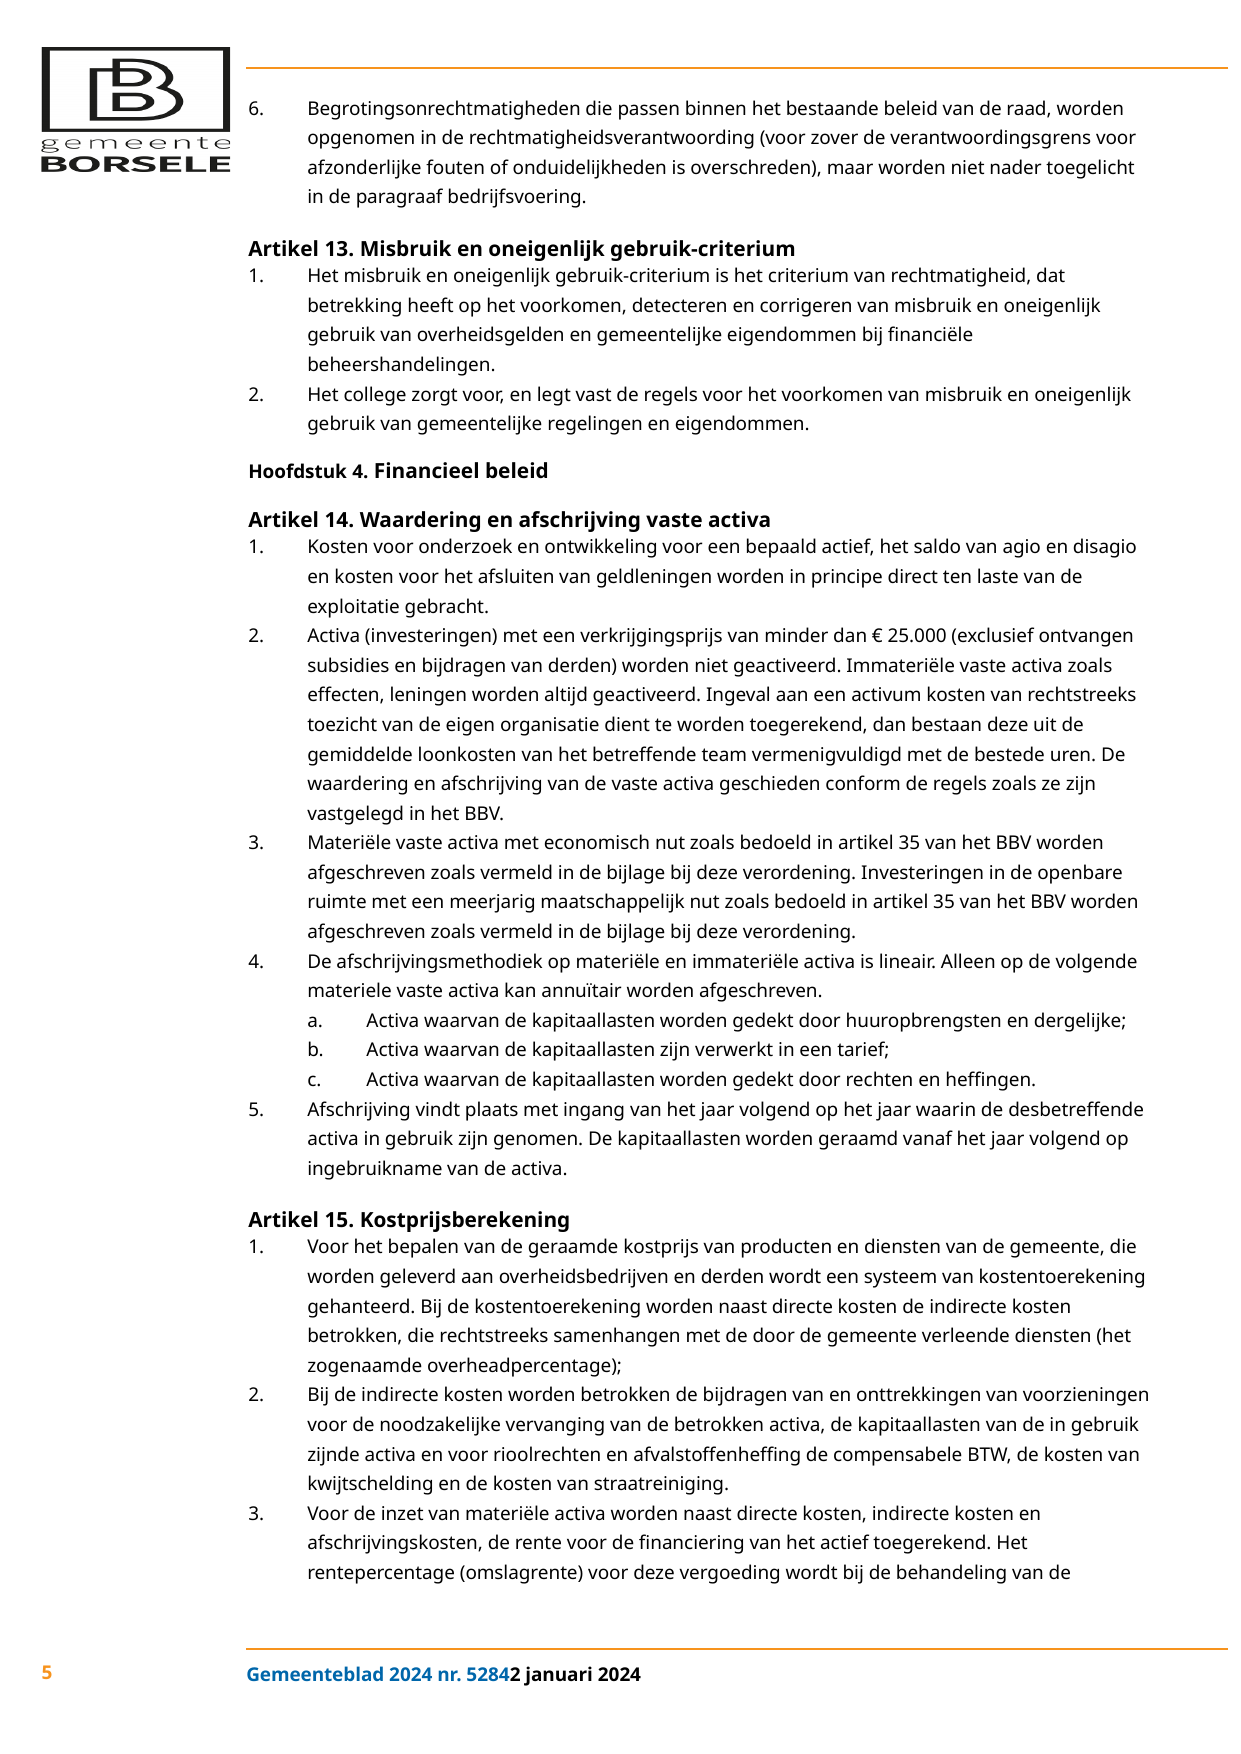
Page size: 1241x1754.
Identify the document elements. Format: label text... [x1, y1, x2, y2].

list Materiële vaste activa met economisch nut zoals bedoeld in artikel 35 van het BBV worden afgeschreven zoals vermeld in de bijlage bij deze verordening. Investeringen in de openbare ruimte met een meerjarig maatschappelijk nut zoals bedoeld in artikel 35 van het BBV worden afgeschreven zoals vermeld in de bijlage bij deze verordening. [248, 829, 1152, 944]
list De afschrijvingsmethodiek op materiële en immateriële activa is lineair. Alleen op de volgende materiele vaste activa kan annuïtair worden afgeschreven. [248, 948, 1152, 1003]
list Voor de inzet van materiële activa worden naast directe kosten, indirecte kosten en afschrijvingskosten, de rente voor de financiering van het actief toegerekend. Het rentepercentage (omslagrente) voor deze vergoeding wordt bij de behandeling van de [248, 1500, 1152, 1585]
text Hoofdstuk 4. Financieel beleid [248, 456, 1152, 484]
list Het misbruik en oneigenlijk gebruik-criterium is het criterium van rechtmatigheid, dat betrekking heeft op het voorkomen, detecteren en corrigeren van misbruik en oneigenlijk gebruik van overheidsgelden en gemeentelijke eigendommen bij financiële beheershandelingen. [248, 262, 1152, 377]
text Artikel 15. Kostprijsberekening [248, 1205, 1152, 1234]
list Activa waarvan de kapitaallasten worden gedekt door huuropbrengsten en dergelijke; [307, 1007, 1152, 1033]
list Het college zorgt voor, en legt vast de regels voor het voorkomen van misbruik en oneigenlijk gebruik van gemeentelijke regelingen en eigendommen. [248, 381, 1152, 436]
text Artikel 13. Misbruik en oneigenlijk gebruik-criterium [248, 234, 1152, 262]
list Activa waarvan de kapitaallasten worden gedekt door rechten en heffingen. [307, 1066, 1152, 1092]
list Activa waarvan de kapitaallasten zijn verwerkt in een tarief; [307, 1037, 1152, 1062]
list Bij de indirecte kosten worden betrokken de bijdragen van en onttrekkingen van voorzieningen voor de noodzakelijke vervanging van de betrokken activa, de kapitaallasten van de in gebruik zijnde activa en voor rioolrechten en afvalstoffenheffing de compensabele BTW, de kosten van kwijtschelding en de kosten van straatreiniging. [248, 1382, 1152, 1496]
list Activa (investeringen) met een verkrijgingsprijs van minder dan € 25.000 (exclusief ontvangen subsidies en bijdragen van derden) worden niet geactiveerd. Immateriële vaste activa zoals effecten, leningen worden altijd geactiveerd. Ingeval aan een activum kosten van rechtstreeks toezicht van de eigen organisatie dient te worden toegerekend, dan bestaan deze uit de gemiddelde loonkosten van het betreffende team vermenigvuldigd met de bestede uren. De waardering en afschrijving van de vaste activa geschieden conform de regels zoals ze zijn vastgelegd in het BBV. [248, 622, 1152, 826]
list Voor het bepalen van de geraamde kostprijs van producten en diensten van de gemeente, die worden geleverd aan overheidsbedrijven en derden wordt een systeem van kostentoerekening gehanteerd. Bij de kostentoerekening worden naast directe kosten de indirecte kosten betrokken, die rechtstreeks samenhangen met de door de gemeente verleende diensten (het zogenaamde overheadpercentage); [248, 1234, 1152, 1378]
text Artikel 14. Waardering en afschrijving vaste activa [248, 505, 1152, 534]
list Afschrijving vindt plaats met ingang van het jaar volgend op het jaar waarin de desbetreffende activa in gebruik zijn genomen. De kapitaallasten worden geraamd vanaf het jaar volgend op ingebruikname van de activa. [248, 1096, 1152, 1181]
list Begrotingsonrechtmatigheden die passen binnen het bestaande beleid van de raad, worden opgenomen in de rechtmatigheidsverantwoording (voor zover de verantwoordingsgrens voor afzonderlijke fouten of onduidelijkheden is overschreden), maar worden niet nader toegelicht in de paragraaf bedrijfsvoering. [248, 95, 1152, 209]
list Kosten voor onderzoek en ontwikkeling voor een bepaald actief, het saldo van agio en disagio en kosten voor het afsluiten van geldleningen worden in principe direct ten laste van de exploitatie gebracht. [248, 534, 1152, 618]
picture [41, 47, 231, 172]
